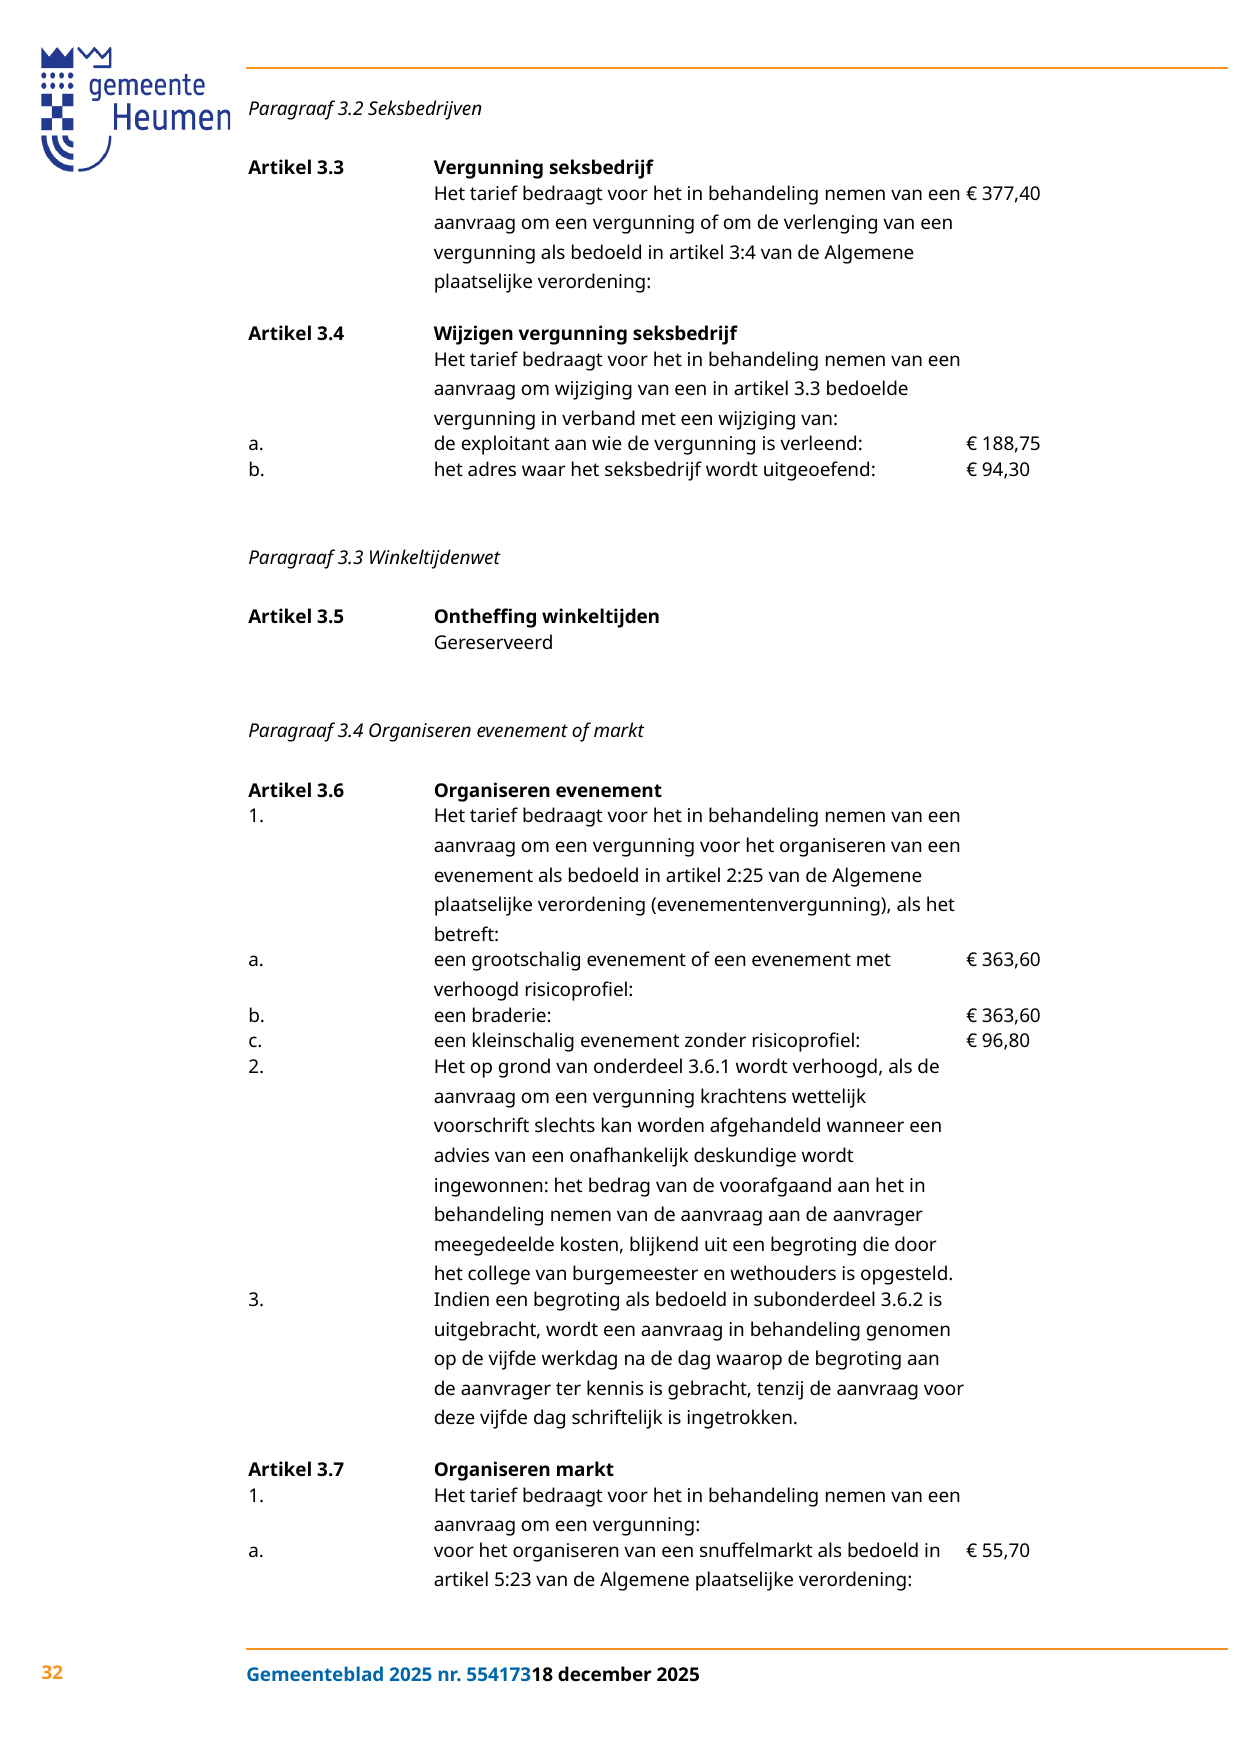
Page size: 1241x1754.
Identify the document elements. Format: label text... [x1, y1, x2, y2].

table_cell voor het organiseren van een snuffelmarkt als bedoeld in artikel 5:23 van de Algemene plaatselijke verordening: [434, 1537, 966, 1592]
table_cell een braderie: [434, 1002, 966, 1028]
table_cell € 55,70 [966, 1537, 1152, 1592]
table_cell c. [248, 1028, 433, 1053]
table_header Artikel 3.6 [248, 777, 433, 803]
table_cell € 94,30 [966, 456, 1152, 482]
table_header Vergunning seksbedrijf [434, 154, 966, 180]
table_cell 1. [248, 803, 433, 947]
table_cell Artikel 3.4 [248, 320, 433, 346]
table_cell € 363,60 [966, 947, 1152, 1002]
table_cell € 363,60 [966, 1002, 1152, 1028]
picture [41, 47, 231, 172]
table_cell a. [248, 431, 433, 456]
table_header Ontheffing winkeltijden [434, 604, 966, 629]
table_cell [966, 1456, 1152, 1482]
table_cell een kleinschalig evenement zonder risicoprofiel: [434, 1028, 966, 1053]
table_header [966, 154, 1152, 180]
table_cell [434, 294, 966, 320]
table_cell de exploitant aan wie de vergunning is verleend: [434, 431, 966, 456]
table_cell [966, 346, 1152, 431]
table_header Artikel 3.5 [248, 604, 433, 629]
table_cell Gereserveerd [434, 630, 966, 655]
table_cell € 377,40 [966, 180, 1152, 294]
table_cell Het op grond van onderdeel 3.6.1 wordt verhoogd, als de aanvraag om een vergunning krachtens wettelijk voorschrift slechts kan worden afgehandeld wanneer een advies van een onafhankelijk deskundige wordt ingewonnen: het bedrag van de voorafgaand aan het in behandeling nemen van de aanvraag aan de aanvrager meegedeelde kosten, blijkend uit een begroting die door het college van burgemeester en wethouders is opgesteld. [434, 1054, 966, 1286]
table_cell [248, 346, 433, 431]
table_cell Het tarief bedraagt voor het in behandeling nemen van een aanvraag om een vergunning voor het organiseren van een evenement als bedoeld in artikel 2:25 van de Algemene plaatselijke verordening (evenementenvergunning), als het betreft: [434, 803, 966, 947]
table_cell a. [248, 1537, 433, 1592]
table_header Artikel 3.3 [248, 154, 433, 180]
table_cell b. [248, 456, 433, 482]
table_cell € 188,75 [966, 431, 1152, 456]
table_cell het adres waar het seksbedrijf wordt uitgeoefend: [434, 456, 966, 482]
table_cell [248, 1430, 433, 1456]
table_cell Het tarief bedraagt voor het in behandeling nemen van een aanvraag om wijziging van een in artikel 3.3 bedoelde vergunning in verband met een wijziging van: [434, 346, 966, 431]
table_cell 3. [248, 1286, 433, 1430]
table_header [966, 604, 1152, 629]
table_header [966, 777, 1152, 803]
text Paragraaf 3.3 Winkeltijdenwet [248, 544, 1152, 570]
table_header Organiseren evenement [434, 777, 966, 803]
table_cell [248, 630, 433, 655]
table_cell [966, 320, 1152, 346]
table_cell [966, 294, 1152, 320]
table_cell [966, 1286, 1152, 1430]
table_cell Het tarief bedraagt voor het in behandeling nemen van een aanvraag om een vergunning: [434, 1482, 966, 1537]
table_cell [966, 630, 1152, 655]
table_cell 2. [248, 1054, 433, 1286]
table_cell [966, 1482, 1152, 1537]
table_cell b. [248, 1002, 433, 1028]
table_cell a. [248, 947, 433, 1002]
table_cell [434, 1430, 966, 1456]
table_cell Organiseren markt [434, 1456, 966, 1482]
table_cell € 96,80 [966, 1028, 1152, 1053]
table_cell Wijzigen vergunning seksbedrijf [434, 320, 966, 346]
text Paragraaf 3.4 Organiseren evenement of markt [248, 718, 1152, 743]
table_cell 1. [248, 1482, 433, 1537]
table_cell [248, 294, 433, 320]
table_cell [966, 1054, 1152, 1286]
text Paragraaf 3.2 Seksbedrijven [248, 95, 1152, 121]
table_cell Het tarief bedraagt voor het in behandeling nemen van een aanvraag om een vergunning of om de verlenging van een vergunning als bedoeld in artikel 3:4 van de Algemene plaatselijke verordening: [434, 180, 966, 294]
table_cell [248, 180, 433, 294]
table_cell [966, 803, 1152, 947]
table_cell Indien een begroting als bedoeld in subonderdeel 3.6.2 is uitgebracht, wordt een aanvraag in behandeling genomen op de vijfde werkdag na de dag waarop de begroting aan de aanvrager ter kennis is gebracht, tenzij de aanvraag voor deze vijfde dag schriftelijk is ingetrokken. [434, 1286, 966, 1430]
table_cell een grootschalig evenement of een evenement met verhoogd risicoprofiel: [434, 947, 966, 1002]
table_cell Artikel 3.7 [248, 1456, 433, 1482]
table_cell [966, 1430, 1152, 1456]
